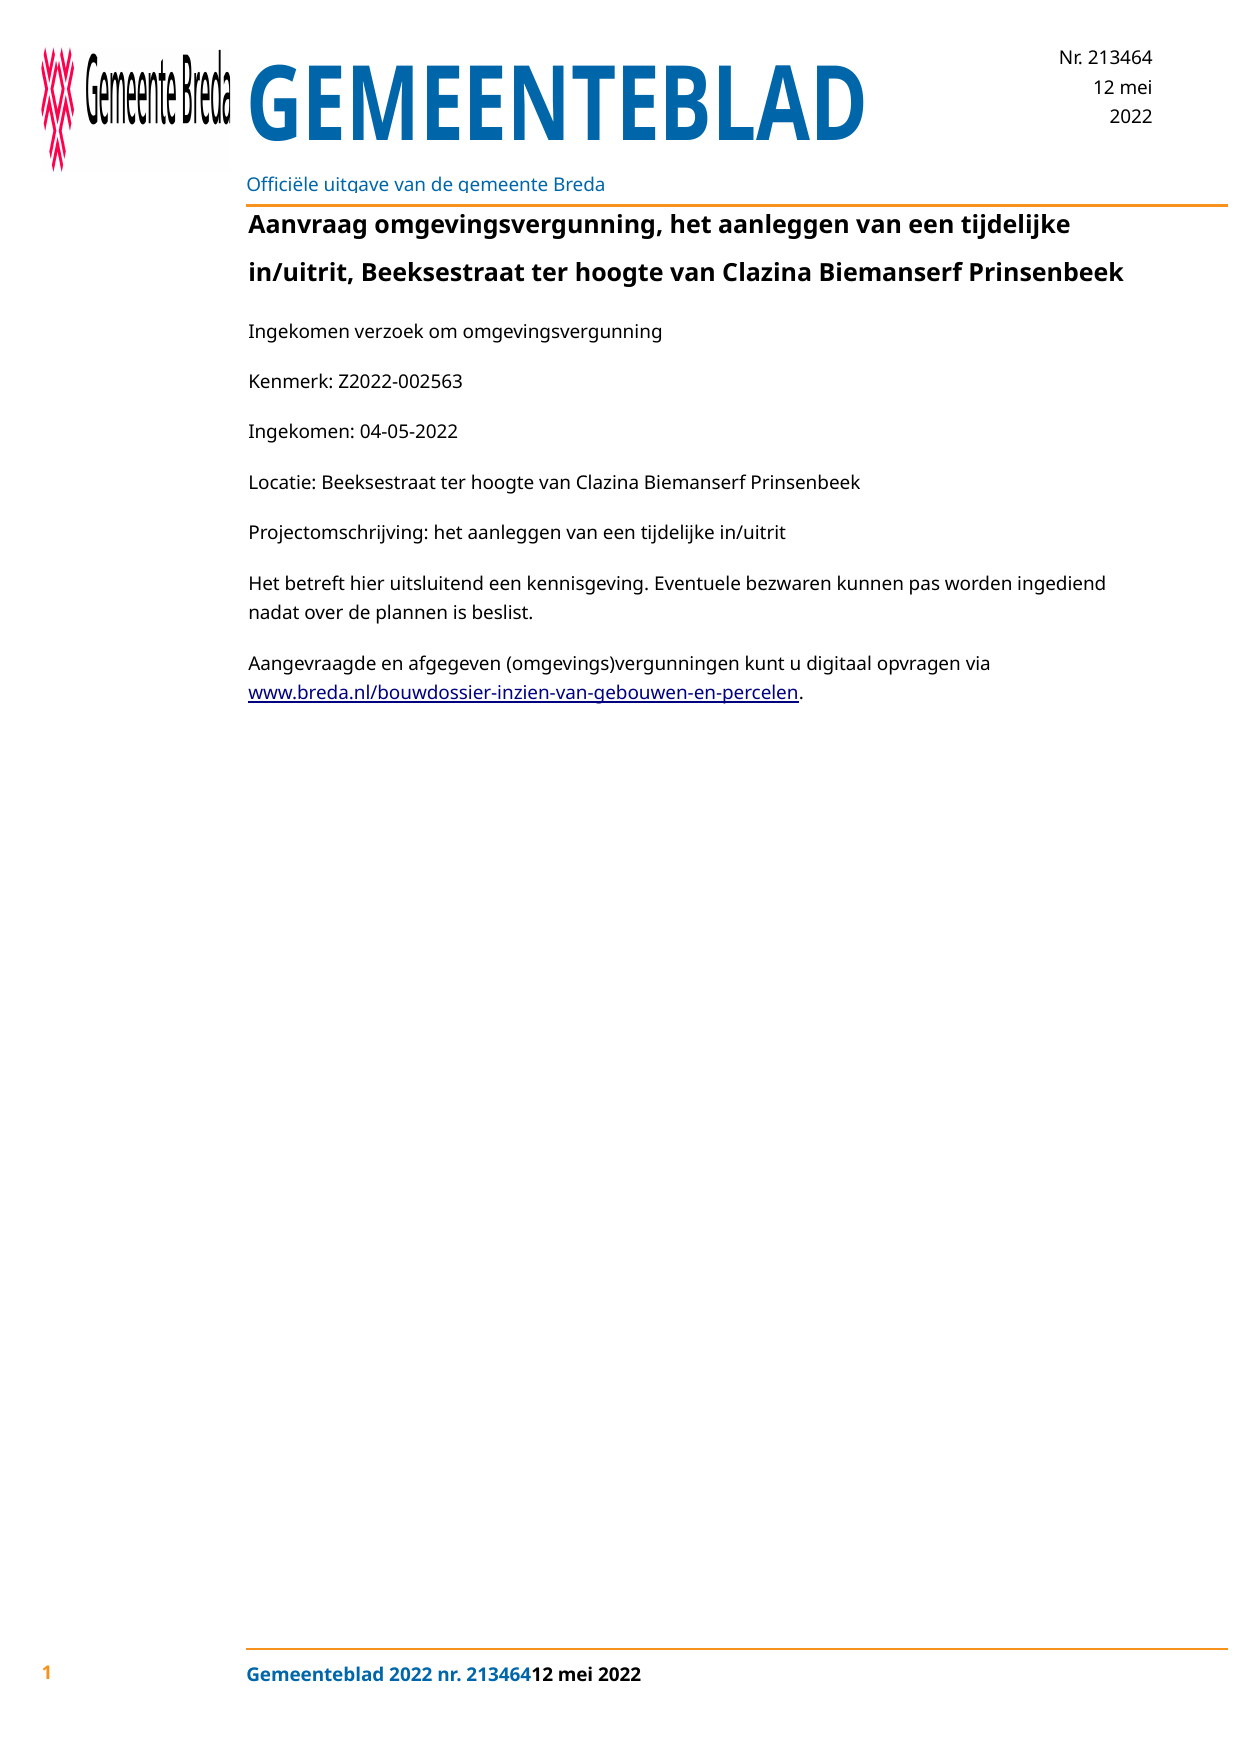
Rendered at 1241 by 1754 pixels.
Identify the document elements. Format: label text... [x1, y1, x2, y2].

picture [41, 47, 231, 172]
text Kenmerk: Z2022-002563 [248, 368, 1152, 394]
text Locatie: Beeksestraat ter hoogte van Clazina Biemanserf Prinsenbeek [248, 469, 1152, 495]
text Aanvraag omgevingsvergunning, het aanleggen van een tijdelijke in/uitrit, Beeksestraat ter hoogte van Clazina Biemanserf Prinsenbeek [248, 207, 1152, 288]
text Het betreft hier uitsluitend een kennisgeving. Eventuele bezwaren kunnen pas worden ingediend nadat over de plannen is beslist. [248, 570, 1152, 625]
text Aangevraagde en afgegeven (omgevings)vergunningen kunt u digitaal opvragen via www.breda.nl/bouwdossier-inzien-van-gebouwen-en-percelen. [248, 650, 1152, 705]
text Ingekomen verzoek om omgevingsvergunning [248, 318, 1152, 344]
text Ingekomen: 04-05-2022 [248, 419, 1152, 444]
text Projectomschrijving: het aanleggen van een tijdelijke in/uitrit [248, 519, 1152, 545]
